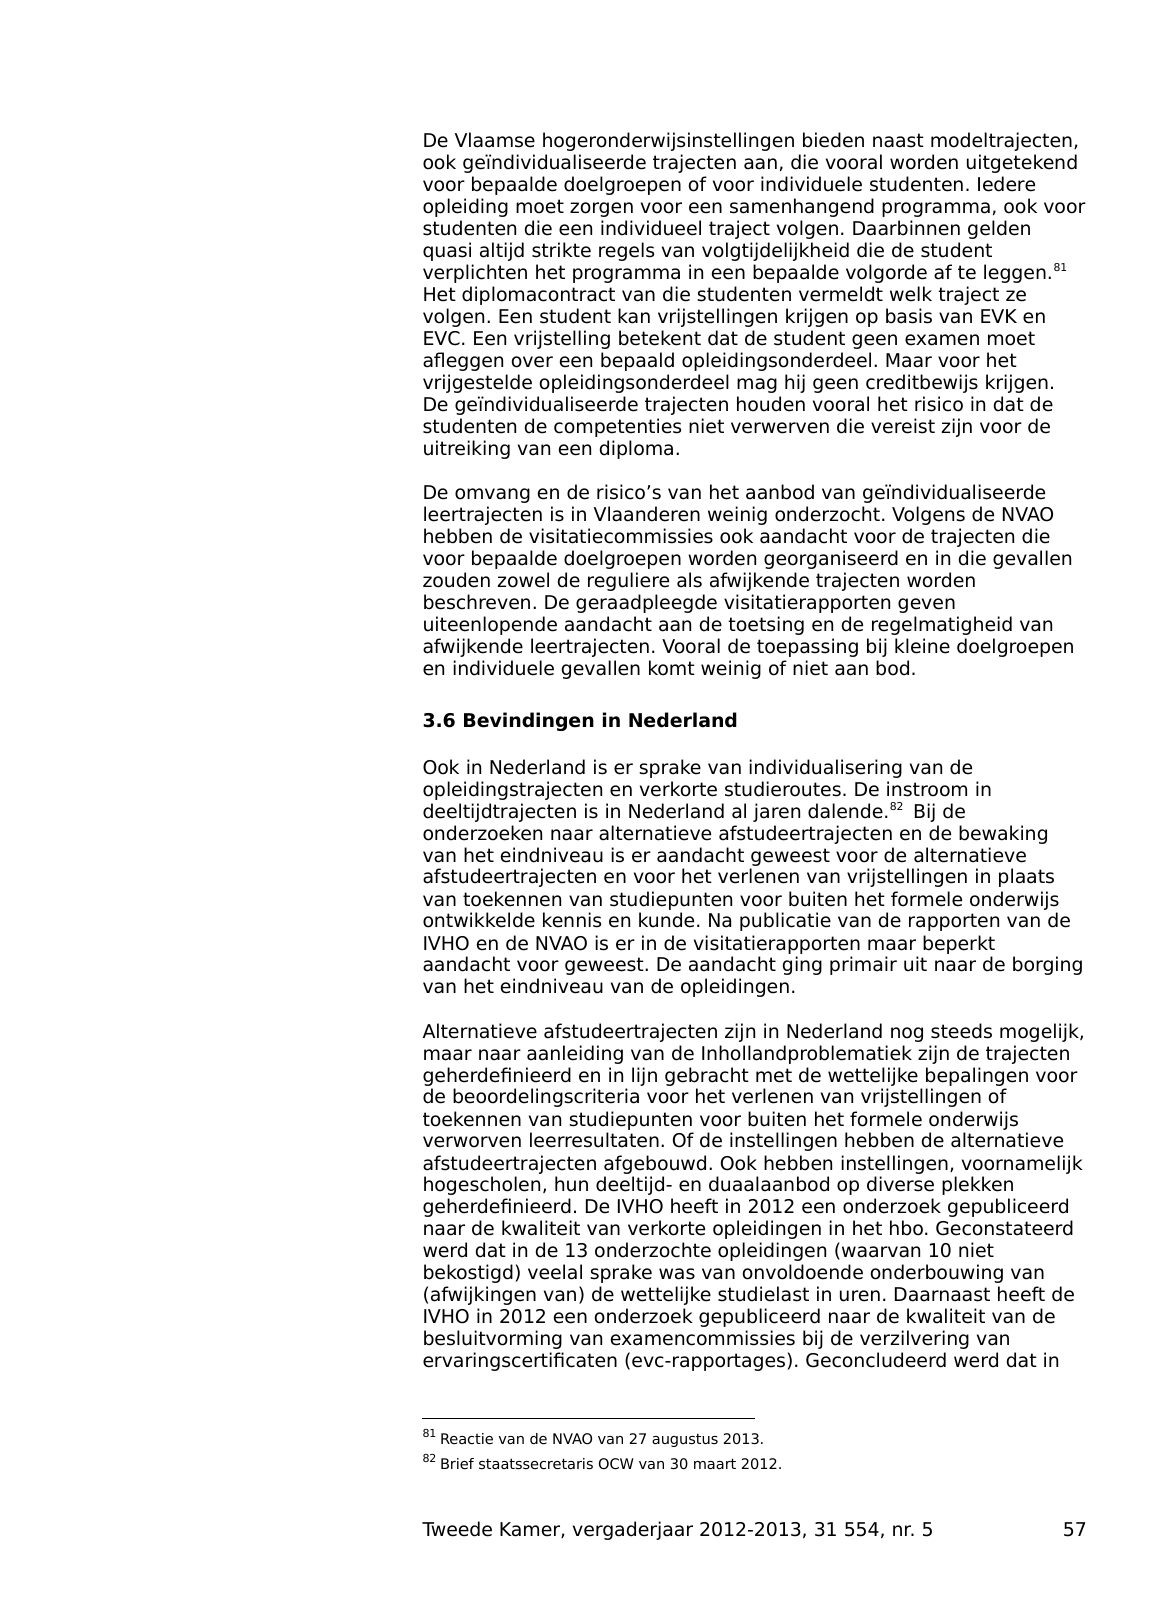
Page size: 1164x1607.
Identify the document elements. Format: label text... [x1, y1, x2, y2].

text Brief staatssecretaris OCW van 30 maart 2012. [422, 1452, 1087, 1474]
text Ook in Nederland is er sprake van individualisering van de opleidingstrajecten en verkorte studieroutes. De instroom in deeltijdtrajecten is in Nederland al jaren dalende. Bij de onderzoeken naar alternatieve afstudeertrajecten en de bewaking van het eindniveau is er aandacht geweest voor de alternatieve afstudeertrajecten en voor het verlenen van vrijstellingen in plaats van toekennen van studiepunten voor buiten het formele onderwijs ontwikkelde kennis en kunde. Na publicatie van de rapporten van de IVHO en de NVAO is er in de visitatierapporten maar beperkt aandacht voor geweest. De aandacht ging primair uit naar de borging van het eindniveau van de opleidingen. [422, 757, 1087, 998]
text Reactie van de NVAO van 27 augustus 2013. [422, 1427, 1087, 1449]
subtitle 3.6 Bevindingen in Nederland [422, 709, 1087, 732]
text De omvang en de risico’s van het aanbod van geïndividualiseerde leertrajecten is in Vlaanderen weinig onderzocht. Volgens de NVAO hebben de visitatiecommissies ook aandacht voor de trajecten die voor bepaalde doelgroepen worden georganiseerd en in die gevallen zouden zowel de reguliere als afwijkende trajecten worden beschreven. De geraadpleegde visitatierapporten geven uiteenlopende aandacht aan de toetsing en de regelmatigheid van afwijkende leertrajecten. Vooral de toepassing bij kleine doelgroepen en individuele gevallen komt weinig of niet aan bod. [422, 482, 1087, 679]
text De Vlaamse hogeronderwijsinstellingen bieden naast modeltrajecten, ook geïndividualiseerde trajecten aan, die vooral worden uitgetekend voor bepaalde doelgroepen of voor individuele studenten. Iedere opleiding moet zorgen voor een samenhangend programma, ook voor studenten die een individueel traject volgen. Daarbinnen gelden quasi altijd strikte regels van volgtijdelijkheid die de student verplichten het programma in een bepaalde volgorde af te leggen. Het diplomacontract van die studenten vermeldt welk traject ze volgen. Een student kan vrijstellingen krijgen op basis van EVK en EVC. Een vrijstelling betekent dat de student geen examen moet afleggen over een bepaald opleidingsonderdeel. Maar voor het vrijgestelde opleidingsonderdeel mag hij geen creditbewijs krijgen. De geïndividualiseerde trajecten houden vooral het risico in dat de studenten de competenties niet verwerven die vereist zijn voor de uitreiking van een diploma. [422, 130, 1087, 459]
text Alternatieve afstudeertrajecten zijn in Nederland nog steeds mogelijk, maar naar aanleiding van de Inhollandproblematiek zijn de trajecten geherdefinieerd en in lijn gebracht met de wettelijke bepalingen voor de beoordelingscriteria voor het verlenen van vrijstellingen of toekennen van studiepunten voor buiten het formele onderwijs verworven leerresultaten. Of de instellingen hebben de alternatieve afstudeertrajecten afgebouwd. Ook hebben instellingen, voornamelijk hogescholen, hun deeltijd- en duaalaanbod op diverse plekken geherdefinieerd. De IVHO heeft in 2012 een onderzoek gepubliceerd naar de kwaliteit van verkorte opleidingen in het hbo. Geconstateerd werd dat in de 13 onderzochte opleidingen (waarvan 10 niet bekostigd) veelal sprake was van onvoldoende onderbouwing van (afwijkingen van) de wettelijke studielast in uren. Daarnaast heeft de IVHO in 2012 een onderzoek gepubliceerd naar de kwaliteit van de besluitvorming van examencommissies bij de verzilvering van ervaringscertificaten (evc-rapportages). Geconcludeerd werd dat in [422, 1021, 1087, 1372]
